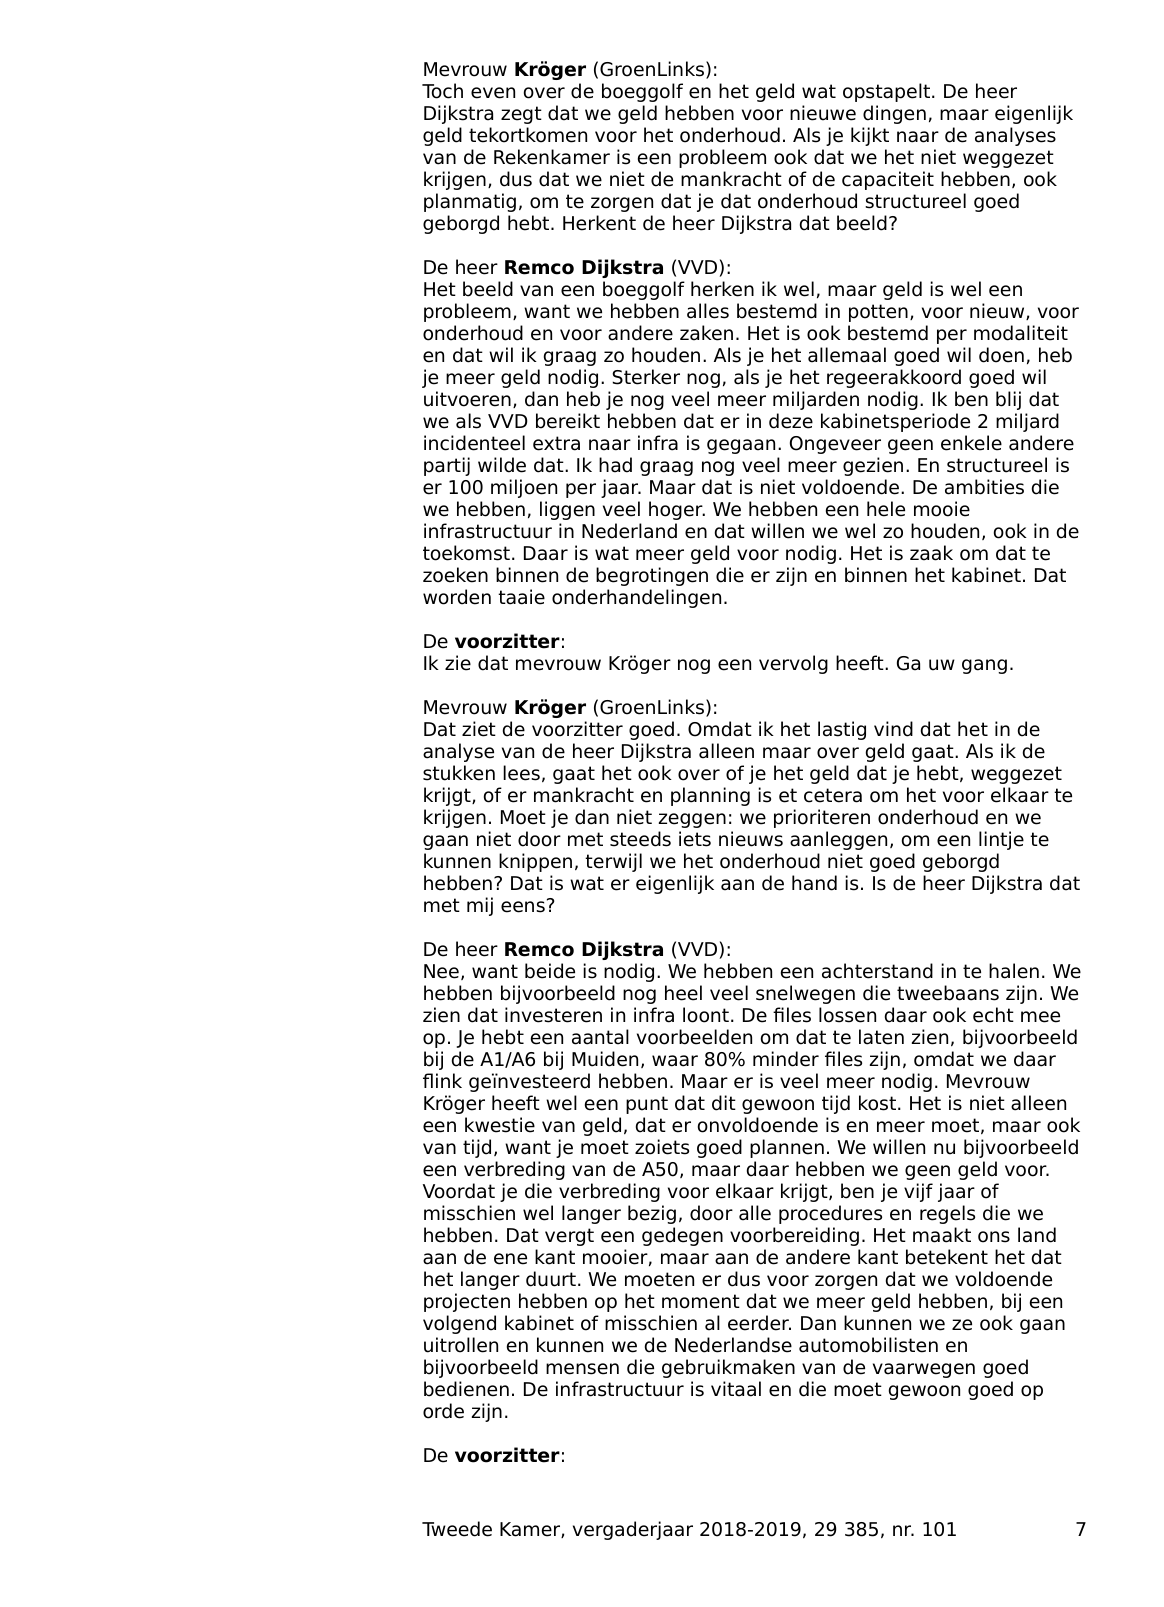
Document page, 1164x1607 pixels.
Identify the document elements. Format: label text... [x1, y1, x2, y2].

text Ik zie dat mevrouw Kröger nog een vervolg heeft. Ga uw gang. [422, 653, 1087, 675]
text Mevrouw Kröger (GroenLinks): [422, 59, 1087, 81]
text Nee, want beide is nodig. We hebben een achterstand in te halen. We hebben bijvoorbeeld nog heel veel snelwegen die tweebaans zijn. We zien dat investeren in infra loont. De files lossen daar ook echt mee op. Je hebt een aantal voorbeelden om dat te laten zien, bijvoorbeeld bij de A1/A6 bij Muiden, waar 80% minder files zijn, omdat we daar flink geïnvesteerd hebben. Maar er is veel meer nodig. Mevrouw Kröger heeft wel een punt dat dit gewoon tijd kost. Het is niet alleen een kwestie van geld, dat er onvoldoende is en meer moet, maar ook van tijd, want je moet zoiets goed plannen. We willen nu bijvoorbeeld een verbreding van de A50, maar daar hebben we geen geld voor. Voordat je die verbreding voor elkaar krijgt, ben je vijf jaar of misschien wel langer bezig, door alle procedures en regels die we hebben. Dat vergt een gedegen voorbereiding. Het maakt ons land aan de ene kant mooier, maar aan de andere kant betekent het dat het langer duurt. We moeten er dus voor zorgen dat we voldoende projecten hebben op het moment dat we meer geld hebben, bij een volgend kabinet of misschien al eerder. Dan kunnen we ze ook gaan uitrollen en kunnen we de Nederlandse automobilisten en bijvoorbeeld mensen die gebruikmaken van de vaarwegen goed bedienen. De infrastructuur is vitaal en die moet gewoon goed op orde zijn. [422, 961, 1087, 1423]
text Dat ziet de voorzitter goed. Omdat ik het lastig vind dat het in de analyse van de heer Dijkstra alleen maar over geld gaat. Als ik de stukken lees, gaat het ook over of je het geld dat je hebt, weggezet krijgt, of er mankracht en planning is et cetera om het voor elkaar te krijgen. Moet je dan niet zeggen: we prioriteren onderhoud en we gaan niet door met steeds iets nieuws aanleggen, om een lintje te kunnen knippen, terwijl we het onderhoud niet goed geborgd hebben? Dat is wat er eigenlijk aan de hand is. Is de heer Dijkstra dat met mij eens? [422, 719, 1087, 917]
text De voorzitter: [422, 631, 1087, 653]
text De voorzitter: [422, 1445, 1087, 1467]
text Mevrouw Kröger (GroenLinks): [422, 697, 1087, 719]
text De heer Remco Dijkstra (VVD): [422, 939, 1087, 961]
text Het beeld van een boeggolf herken ik wel, maar geld is wel een probleem, want we hebben alles bestemd in potten, voor nieuw, voor onderhoud en voor andere zaken. Het is ook bestemd per modaliteit en dat wil ik graag zo houden. Als je het allemaal goed wil doen, heb je meer geld nodig. Sterker nog, als je het regeerakkoord goed wil uitvoeren, dan heb je nog veel meer miljarden nodig. Ik ben blij dat we als VVD bereikt hebben dat er in deze kabinetsperiode 2 miljard incidenteel extra naar infra is gegaan. Ongeveer geen enkele andere partij wilde dat. Ik had graag nog veel meer gezien. En structureel is er 100 miljoen per jaar. Maar dat is niet voldoende. De ambities die we hebben, liggen veel hoger. We hebben een hele mooie infrastructuur in Nederland en dat willen we wel zo houden, ook in de toekomst. Daar is wat meer geld voor nodig. Het is zaak om dat te zoeken binnen de begrotingen die er zijn en binnen het kabinet. Dat worden taaie onderhandelingen. [422, 279, 1087, 609]
text Toch even over de boeggolf en het geld wat opstapelt. De heer Dijkstra zegt dat we geld hebben voor nieuwe dingen, maar eigenlijk geld tekortkomen voor het onderhoud. Als je kijkt naar de analyses van de Rekenkamer is een probleem ook dat we het niet weggezet krijgen, dus dat we niet de mankracht of de capaciteit hebben, ook planmatig, om te zorgen dat je dat onderhoud structureel goed geborgd hebt. Herkent de heer Dijkstra dat beeld? [422, 81, 1087, 235]
text De heer Remco Dijkstra (VVD): [422, 257, 1087, 279]
